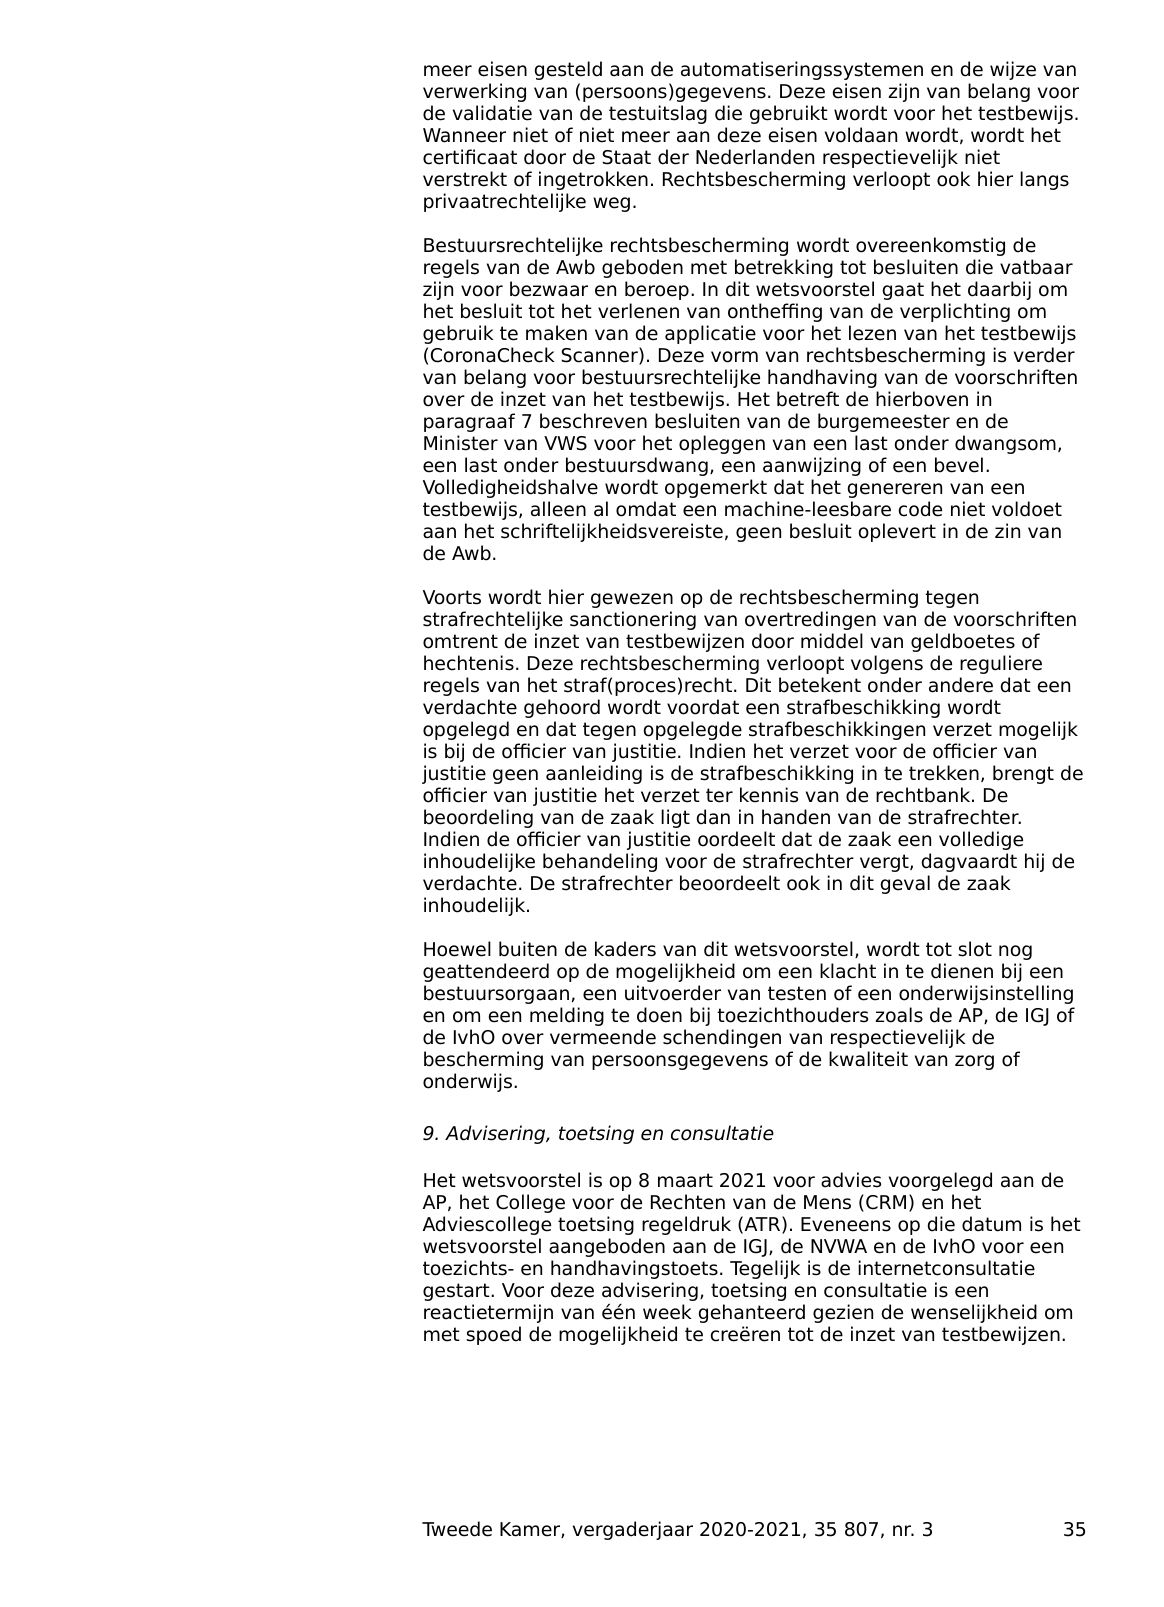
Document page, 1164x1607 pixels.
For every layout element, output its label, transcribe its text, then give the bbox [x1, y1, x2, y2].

text Voorts wordt hier gewezen op de rechtsbescherming tegen strafrechtelijke sanctionering van overtredingen van de voorschriften omtrent de inzet van testbewijzen door middel van geldboetes of hechtenis. Deze rechtsbescherming verloopt volgens de reguliere regels van het straf(proces)recht. Dit betekent onder andere dat een verdachte gehoord wordt voordat een strafbeschikking wordt opgelegd en dat tegen opgelegde strafbeschikkingen verzet mogelijk is bij de officier van justitie. Indien het verzet voor de officier van justitie geen aanleiding is de strafbeschikking in te trekken, brengt de officier van justitie het verzet ter kennis van de rechtbank. De beoordeling van de zaak ligt dan in handen van de strafrechter. [422, 587, 1087, 829]
subtitle 9. Advisering, toetsing en consultatie [422, 1123, 1087, 1145]
text Hoewel buiten de kaders van dit wetsvoorstel, wordt tot slot nog geattendeerd op de mogelijkheid om een klacht in te dienen bij een bestuursorgaan, een uitvoerder van testen of een onderwijsinstelling en om een melding te doen bij toezichthouders zoals de AP, de IGJ of de IvhO over vermeende schendingen van respectievelijk de bescherming van persoonsgegevens of de kwaliteit van zorg of onderwijs. [422, 939, 1087, 1093]
text Bestuursrechtelijke rechtsbescherming wordt overeenkomstig de regels van de Awb geboden met betrekking tot besluiten die vatbaar zijn voor bezwaar en beroep. In dit wetsvoorstel gaat het daarbij om het besluit tot het verlenen van ontheffing van de verplichting om gebruik te maken van de applicatie voor het lezen van het testbewijs (CoronaCheck Scanner). Deze vorm van rechtsbescherming is verder van belang voor bestuursrechtelijke handhaving van de voorschriften over de inzet van het testbewijs. Het betreft de hierboven in paragraaf 7 beschreven besluiten van de burgemeester en de Minister van VWS voor het opleggen van een last onder dwangsom, een last onder bestuursdwang, een aanwijzing of een bevel. Volledigheidshalve wordt opgemerkt dat het genereren van een testbewijs, alleen al omdat een machine-leesbare code niet voldoet aan het schriftelijkheidsvereiste, geen besluit oplevert in de zin van de Awb. [422, 235, 1087, 565]
text Indien de officier van justitie oordeelt dat de zaak een volledige inhoudelijke behandeling voor de strafrechter vergt, dagvaardt hij de verdachte. De strafrechter beoordeelt ook in dit geval de zaak inhoudelijk. [422, 829, 1087, 917]
text Het wetsvoorstel is op 8 maart 2021 voor advies voorgelegd aan de AP, het College voor de Rechten van de Mens (CRM) en het Adviescollege toetsing regeldruk (ATR). Eveneens op die datum is het wetsvoorstel aangeboden aan de IGJ, de NVWA en de IvhO voor een toezichts- en handhavingstoets. Tegelijk is de internetconsultatie gestart. Voor deze advisering, toetsing en consultatie is een reactietermijn van één week gehanteerd gezien de wenselijkheid om met spoed de mogelijkheid te creëren tot de inzet van testbewijzen. [422, 1170, 1087, 1346]
text meer eisen gesteld aan de automatiseringssystemen en de wijze van verwerking van (persoons)gegevens. Deze eisen zijn van belang voor de validatie van de testuitslag die gebruikt wordt voor het testbewijs. Wanneer niet of niet meer aan deze eisen voldaan wordt, wordt het certificaat door de Staat der Nederlanden respectievelijk niet verstrekt of ingetrokken. Rechtsbescherming verloopt ook hier langs privaatrechtelijke weg. [422, 59, 1087, 213]
